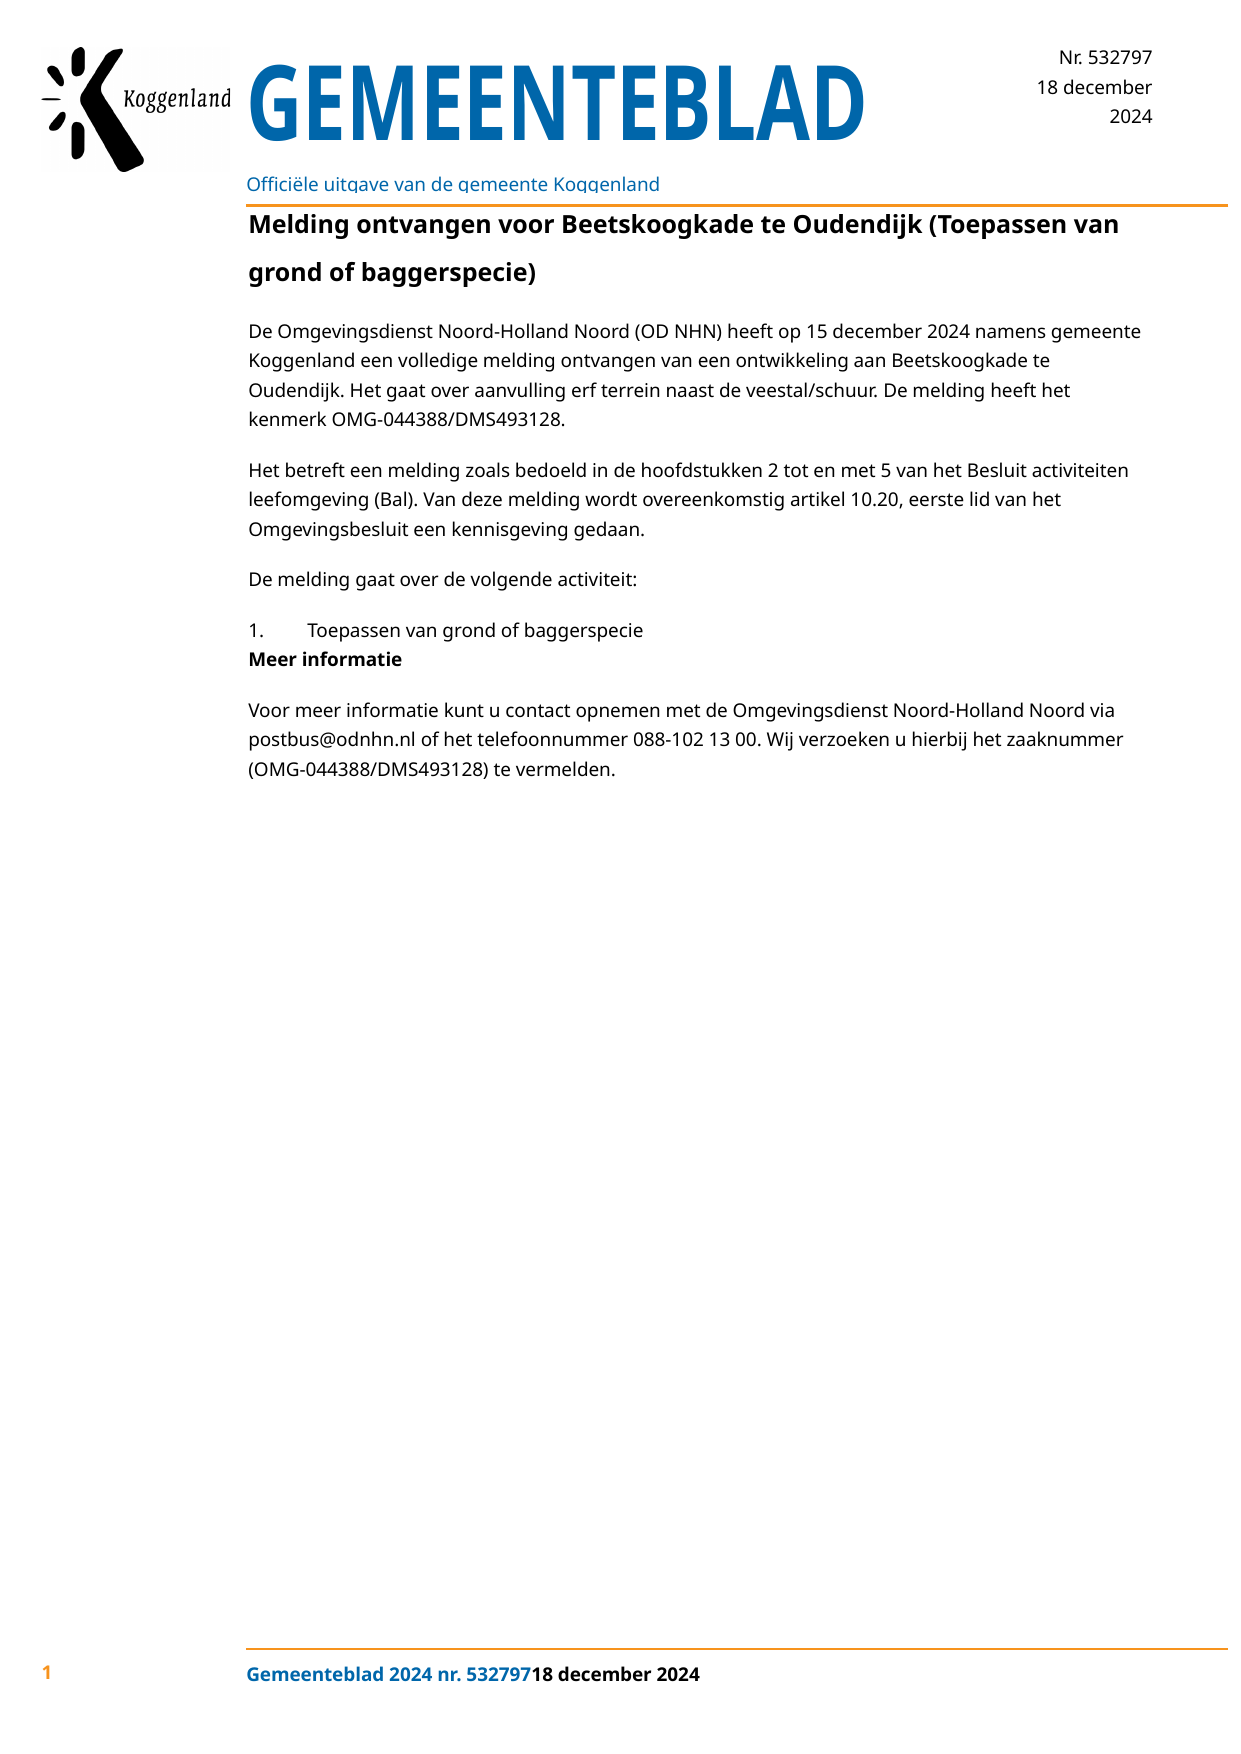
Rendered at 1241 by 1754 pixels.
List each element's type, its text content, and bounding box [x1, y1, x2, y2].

list Toepassen van grond of baggerspecie [248, 617, 1152, 643]
text De melding gaat over de volgende activiteit: [248, 567, 1152, 592]
text De Omgevingsdienst Noord-Holland Noord (OD NHN) heeft op 15 december 2024 namens gemeente Koggenland een volledige melding ontvangen van een ontwikkeling aan Beetskoogkade te Oudendijk. Het gaat over aanvulling erf terrein naast de veestal/schuur. De melding heeft het kenmerk OMG-044388/DMS493128. [248, 318, 1152, 432]
text Voor meer informatie kunt u contact opnemen met de Omgevingsdienst Noord-Holland Noord via postbus@odnhn.nl of het telefoonnummer 088-102 13 00. Wij verzoeken u hierbij het zaaknummer (OMG-044388/DMS493128) te vermelden. [248, 697, 1152, 782]
text Meer informatie [248, 647, 1152, 672]
text Melding ontvangen voor Beetskoogkade te Oudendijk (Toepassen van grond of baggerspecie) [248, 207, 1152, 288]
text Het betreft een melding zoals bedoeld in de hoofdstukken 2 tot en met 5 van het Besluit activiteiten leefomgeving (Bal). Van deze melding wordt overeenkomstig artikel 10.20, eerste lid van het Omgevingsbesluit een kennisgeving gedaan. [248, 457, 1152, 542]
picture [41, 47, 231, 172]
